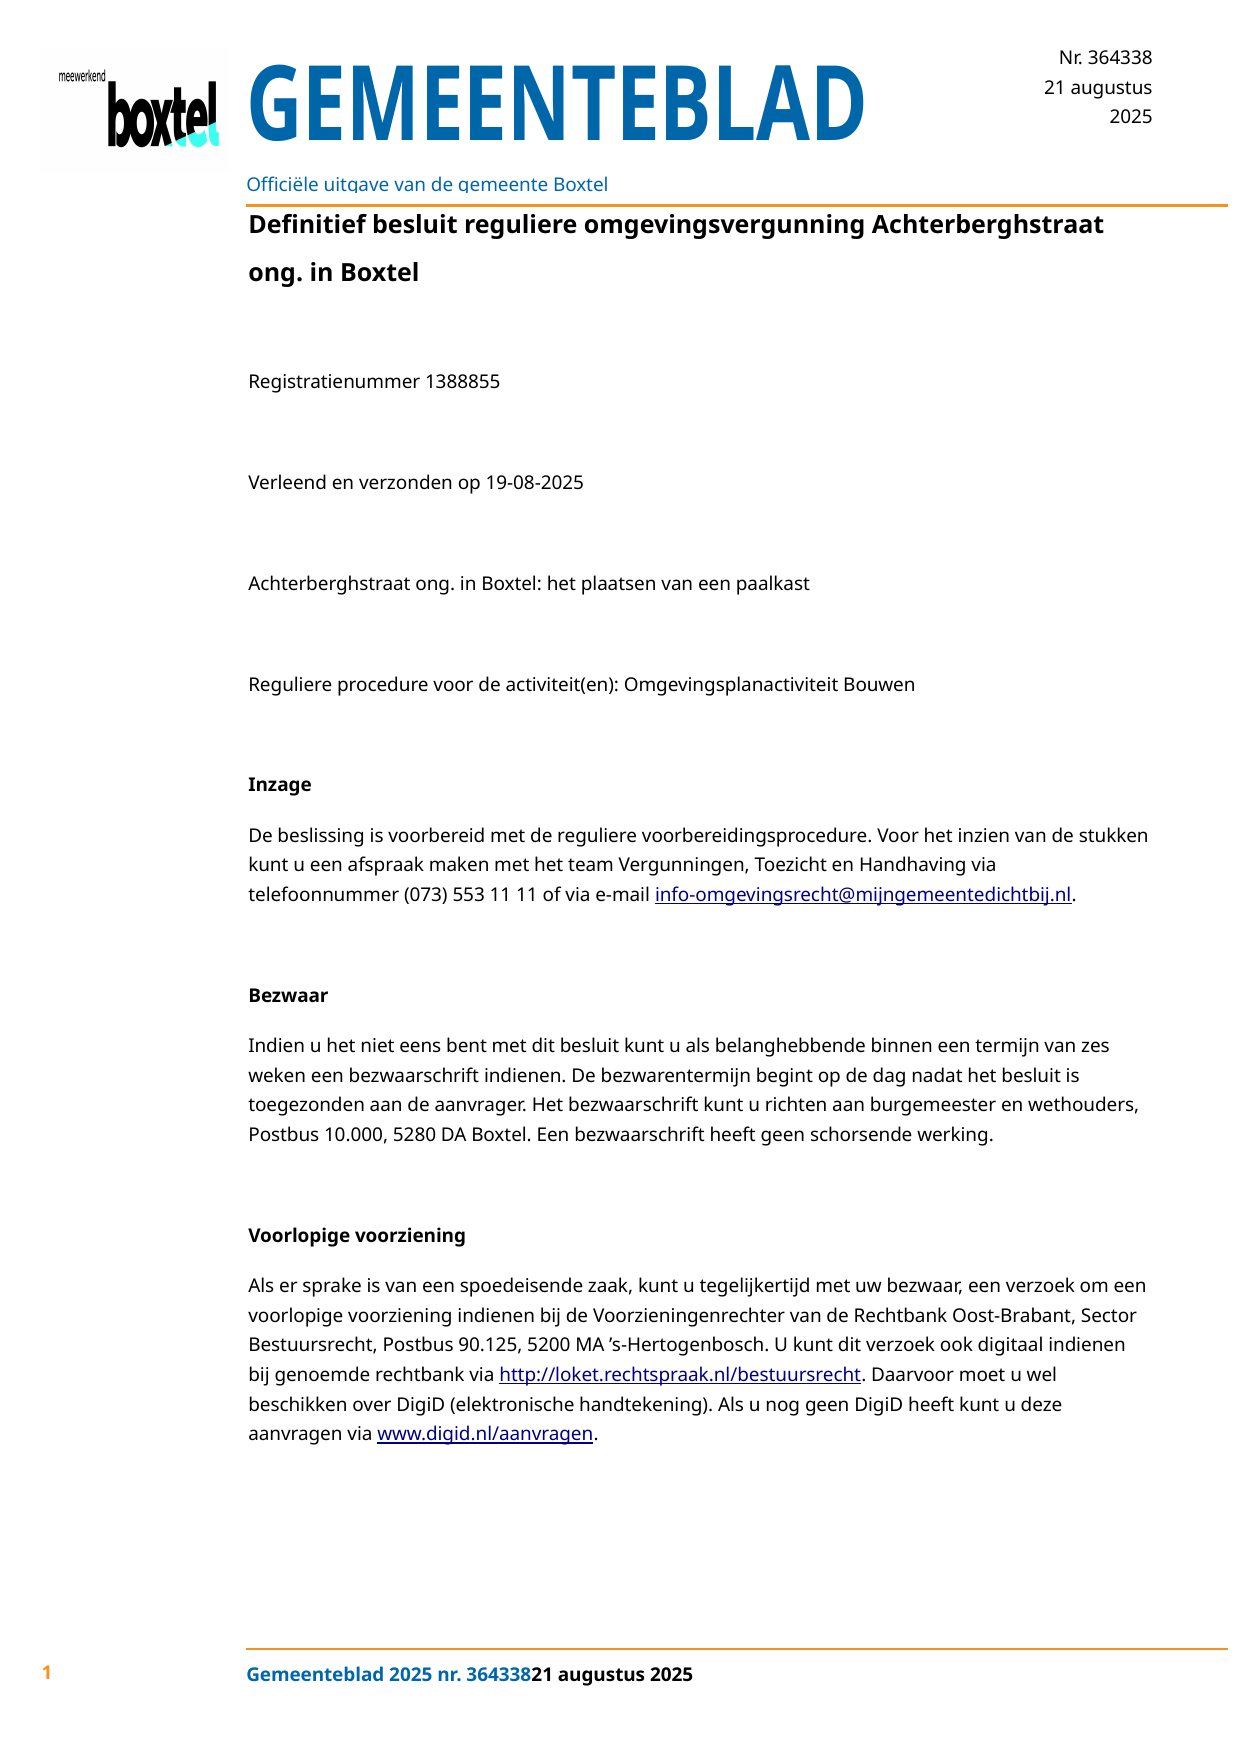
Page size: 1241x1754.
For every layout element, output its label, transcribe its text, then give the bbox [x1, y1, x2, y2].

text Bezwaar [248, 982, 1152, 1008]
text Voorlopige voorziening [248, 1222, 1152, 1248]
text Reguliere procedure voor de activiteit(en): Omgevingsplanactiviteit Bouwen [248, 671, 1152, 697]
text Indien u het niet eens bent met dit besluit kunt u als belanghebbende binnen een termijn van zes weken een bezwaarschrift indienen. De bezwarentermijn begint op de dag nadat het besluit is toegezonden aan de aanvrager. Het bezwaarschrift kunt u richten aan burgemeester en wethouders, Postbus 10.000, 5280 DA Boxtel. Een bezwaarschrift heeft geen schorsende werking. [248, 1032, 1152, 1147]
text De beslissing is voorbereid met de reguliere voorbereidingsprocedure. Voor het inzien van de stukken kunt u een afspraak maken met het team Vergunningen, Toezicht en Handhaving via telefoonnummer (073) 553 11 11 of via e-mail info-omgevingsrecht@mijngemeentedichtbij.nl. [248, 822, 1152, 907]
text Registratienummer 1388855 [248, 368, 1152, 394]
text Inzage [248, 772, 1152, 797]
picture [41, 47, 231, 172]
text Als er sprake is van een spoedeisende zaak, kunt u tegelijkertijd met uw bezwaar, een verzoek om een voorlopige voorziening indienen bij de Voorzieningenrechter van de Rechtbank Oost-Brabant, Sector Bestuursrecht, Postbus 90.125, 5200 MA ’s-Hertogenbosch. U kunt dit verzoek ook digitaal indienen bij genoemde rechtbank via http://loket.rechtspraak.nl/bestuursrecht. Daarvoor moet u wel beschikken over DigiD (elektronische handtekening). Als u nog geen DigiD heeft kunt u deze aanvragen via www.digid.nl/aanvragen. [248, 1272, 1152, 1446]
text Definitief besluit reguliere omgevingsvergunning Achterberghstraat ong. in Boxtel [248, 207, 1152, 288]
text Achterberghstraat ong. in Boxtel: het plaatsen van een paalkast [248, 570, 1152, 596]
text Verleend en verzonden op 19-08-2025 [248, 469, 1152, 495]
